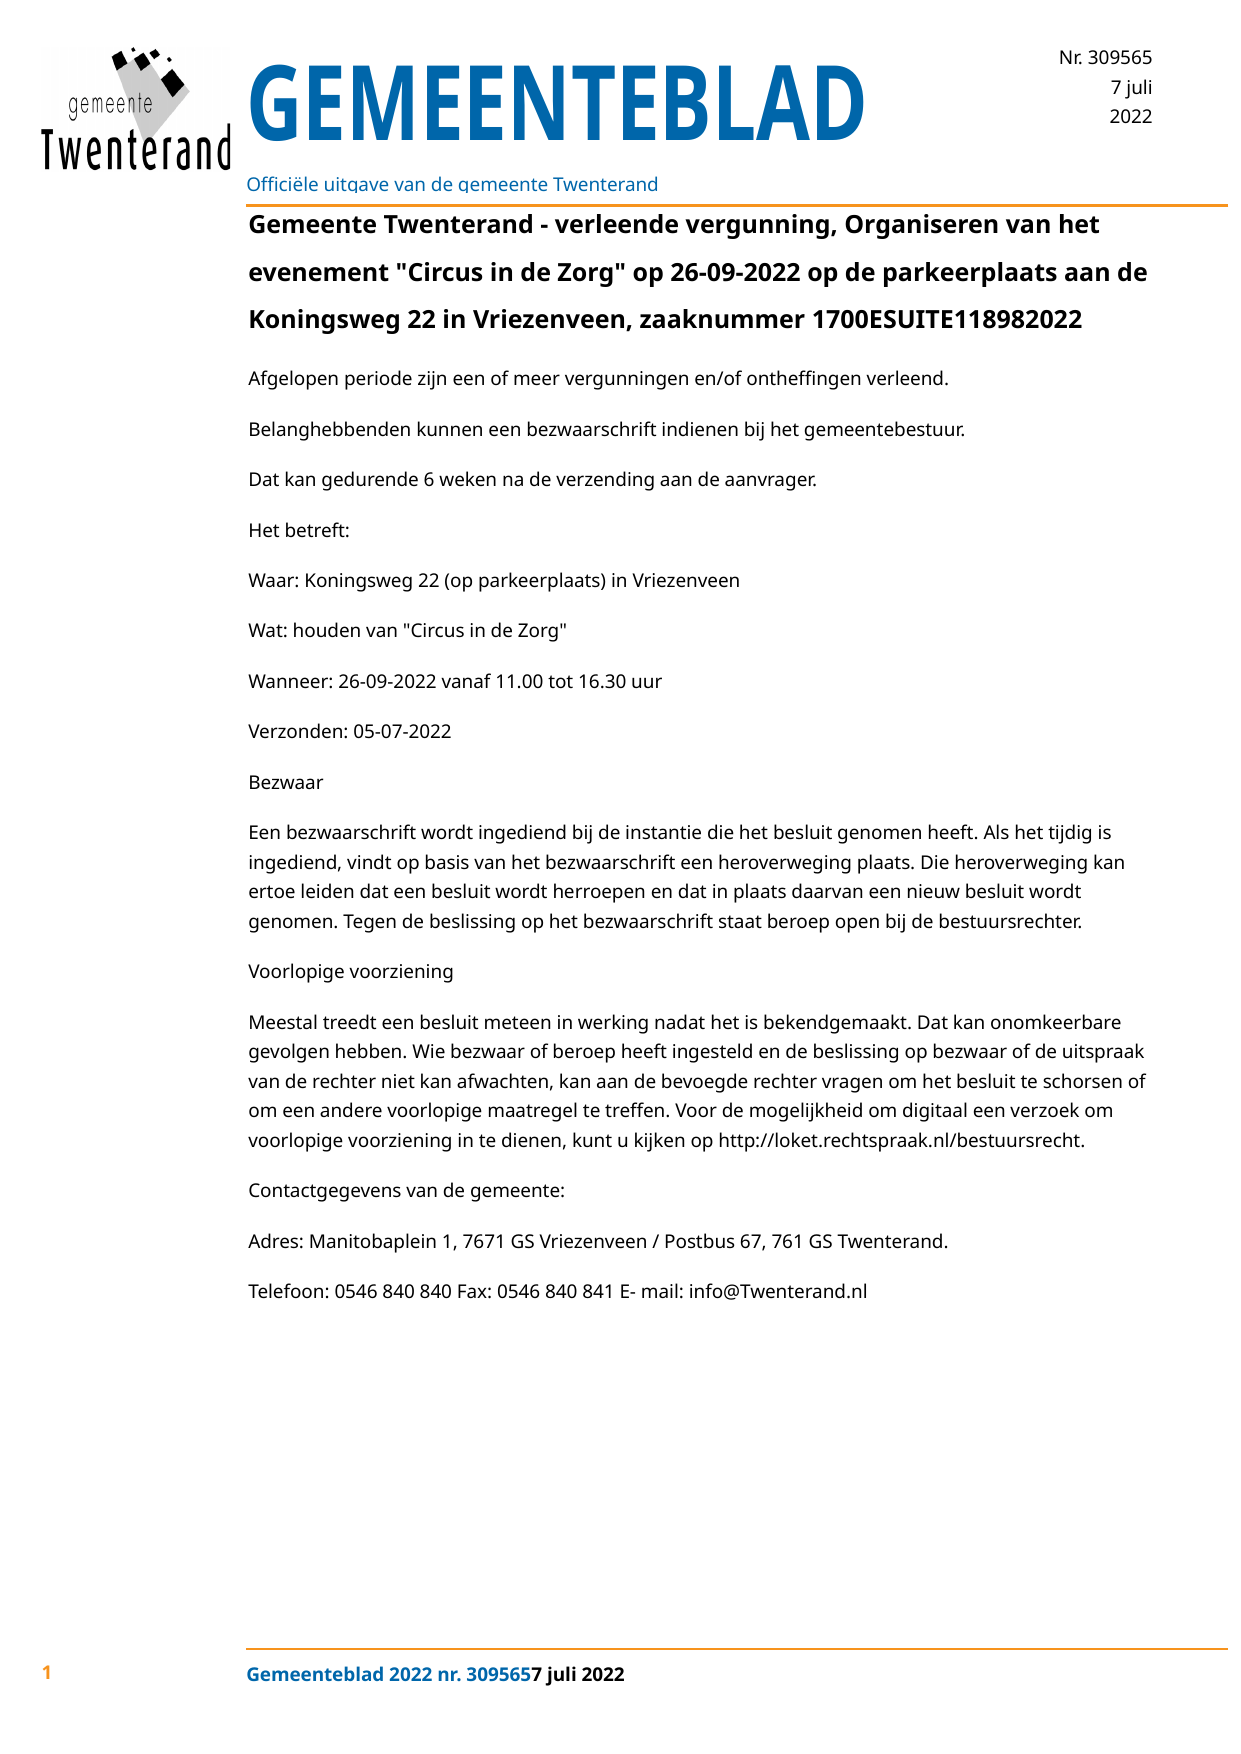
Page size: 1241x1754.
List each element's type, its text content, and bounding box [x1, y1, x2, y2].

text Een bezwaarschrift wordt ingediend bij de instantie die het besluit genomen heeft. Als het tijdig is ingediend, vindt op basis van het bezwaarschrift een heroverweging plaats. Die heroverweging kan ertoe leiden dat een besluit wordt herroepen en dat in plaats daarvan een nieuw besluit wordt genomen. Tegen de beslissing op het bezwaarschrift staat beroep open bij de bestuursrechter. [248, 819, 1152, 934]
text Waar: Koningsweg 22 (op parkeerplaats) in Vriezenveen [248, 567, 1152, 593]
text Dat kan gedurende 6 weken na de verzending aan de aanvrager. [248, 466, 1152, 492]
text Contactgegevens van de gemeente: [248, 1178, 1152, 1203]
text Gemeente Twenterand - verleende vergunning, Organiseren van het evenement "Circus in de Zorg" op 26-09-2022 op de parkeerplaats aan de Koningsweg 22 in Vriezenveen, zaaknummer 1700ESUITE118982022 [248, 207, 1152, 336]
picture [41, 47, 231, 172]
text Wanneer: 26-09-2022 vanaf 11.00 tot 16.30 uur [248, 668, 1152, 694]
text Meestal treedt een besluit meteen in werking nadat het is bekendgemaakt. Dat kan onomkeerbare gevolgen hebben. Wie bezwaar of beroep heeft ingesteld en de beslissing op bezwaar of de uitspraak van de rechter niet kan afwachten, kan aan de bevoegde rechter vragen om het besluit te schorsen of om een andere voorlopige maatregel te treffen. Voor de mogelijkheid om digitaal een verzoek om voorlopige voorziening in te dienen, kunt u kijken op http://loket.rechtspraak.nl/bestuursrecht. [248, 1009, 1152, 1153]
text Bezwaar [248, 769, 1152, 794]
text Verzonden: 05-07-2022 [248, 718, 1152, 744]
text Belanghebbenden kunnen een bezwaarschrift indienen bij het gemeentebestuur. [248, 416, 1152, 442]
text Afgelopen periode zijn een of meer vergunningen en/of ontheffingen verleend. [248, 366, 1152, 391]
text Wat: houden van "Circus in de Zorg" [248, 618, 1152, 643]
text Telefoon: 0546 840 840 Fax: 0546 840 841 E- mail: info@Twenterand.nl [248, 1278, 1152, 1304]
text Het betreft: [248, 517, 1152, 542]
text Voorlopige voorziening [248, 958, 1152, 984]
text Adres: Manitobaplein 1, 7671 GS Vriezenveen / Postbus 67, 761 GS Twenterand. [248, 1228, 1152, 1254]
